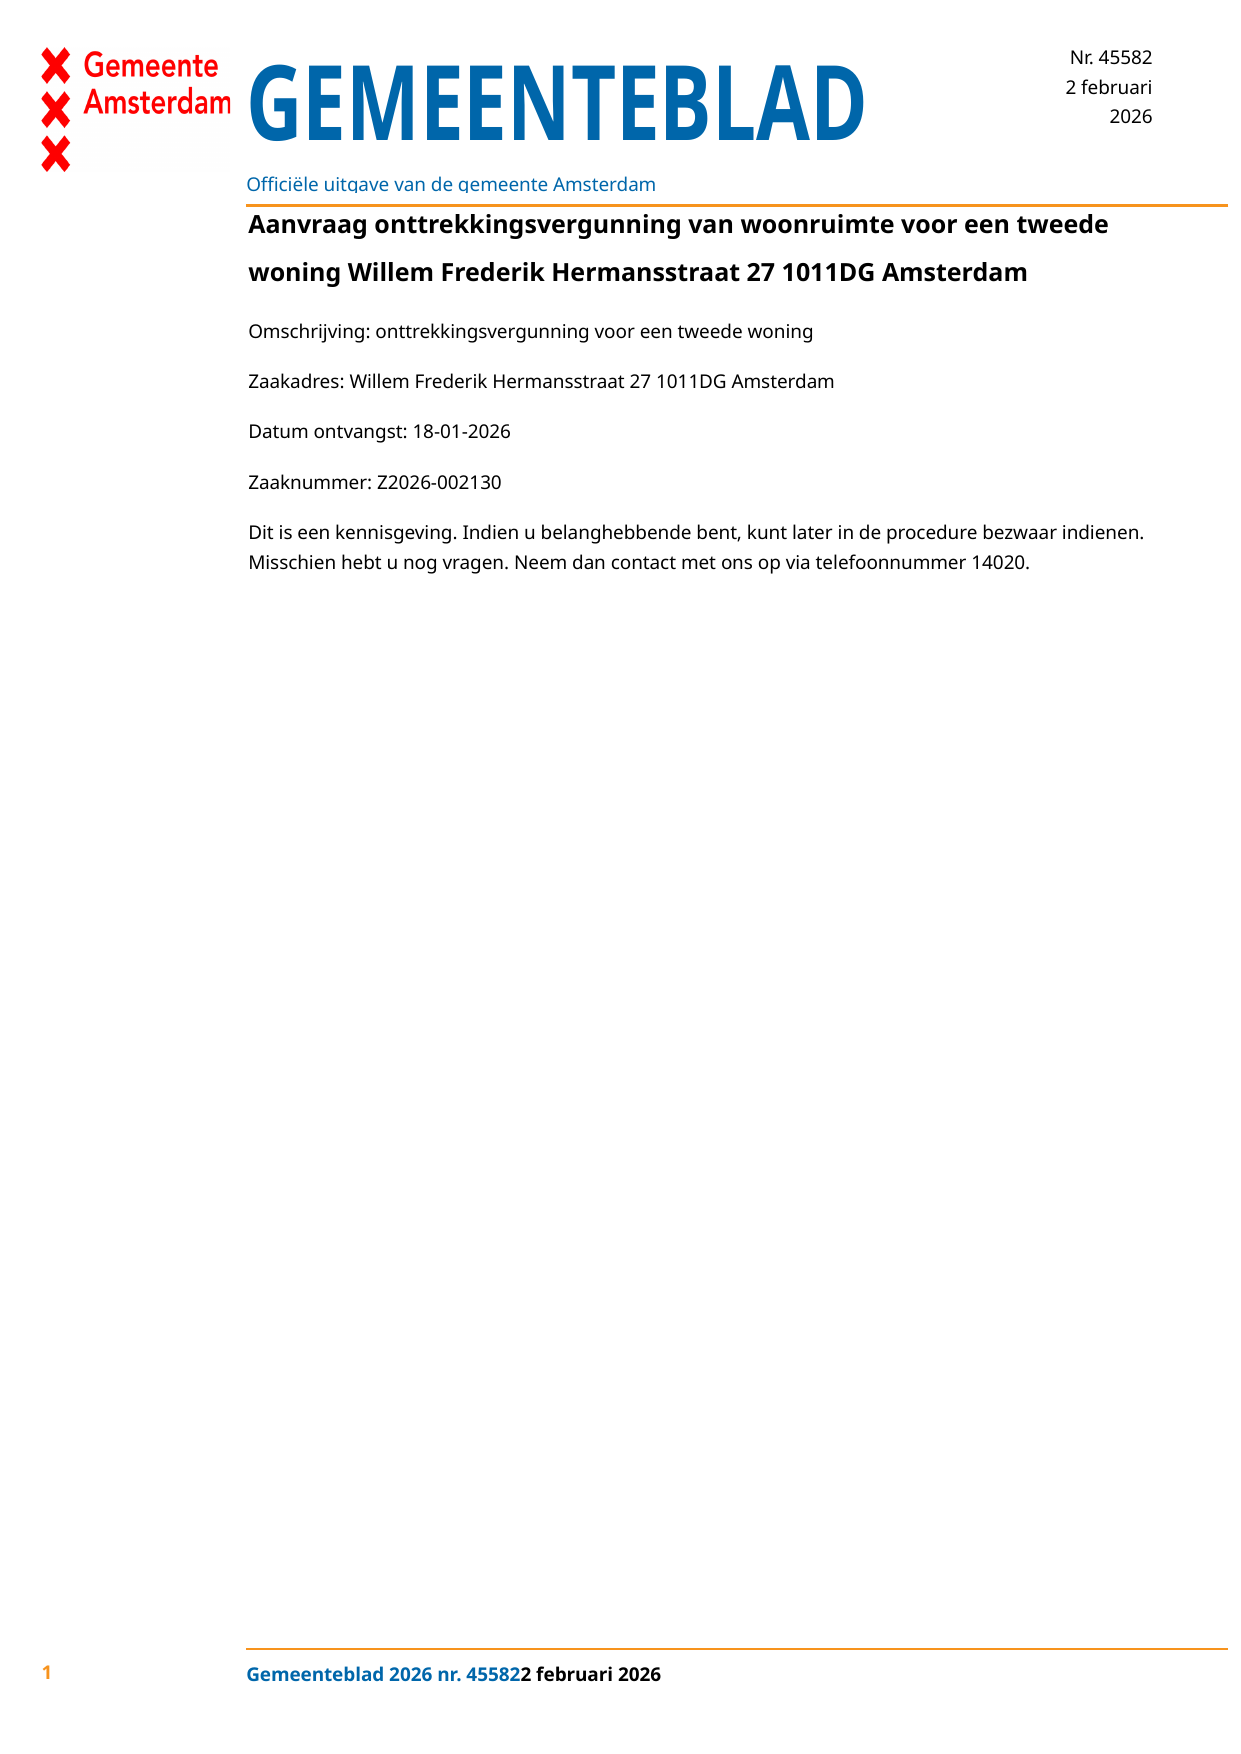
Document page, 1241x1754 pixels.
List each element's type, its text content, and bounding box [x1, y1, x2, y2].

text Datum ontvangst: 18-01-2026 [248, 419, 1152, 444]
text Omschrijving: onttrekkingsvergunning voor een tweede woning [248, 318, 1152, 344]
picture [41, 47, 231, 172]
text Zaaknummer: Z2026-002130 [248, 469, 1152, 495]
text Zaakadres: Willem Frederik Hermansstraat 27 1011DG Amsterdam [248, 368, 1152, 394]
text Aanvraag onttrekkingsvergunning van woonruimte voor een tweede woning Willem Frederik Hermansstraat 27 1011DG Amsterdam [248, 207, 1152, 288]
text Dit is een kennisgeving. Indien u belanghebbende bent, kunt later in de procedure bezwaar indienen. Misschien hebt u nog vragen. Neem dan contact met ons op via telefoonnummer 14020. [248, 519, 1152, 575]
